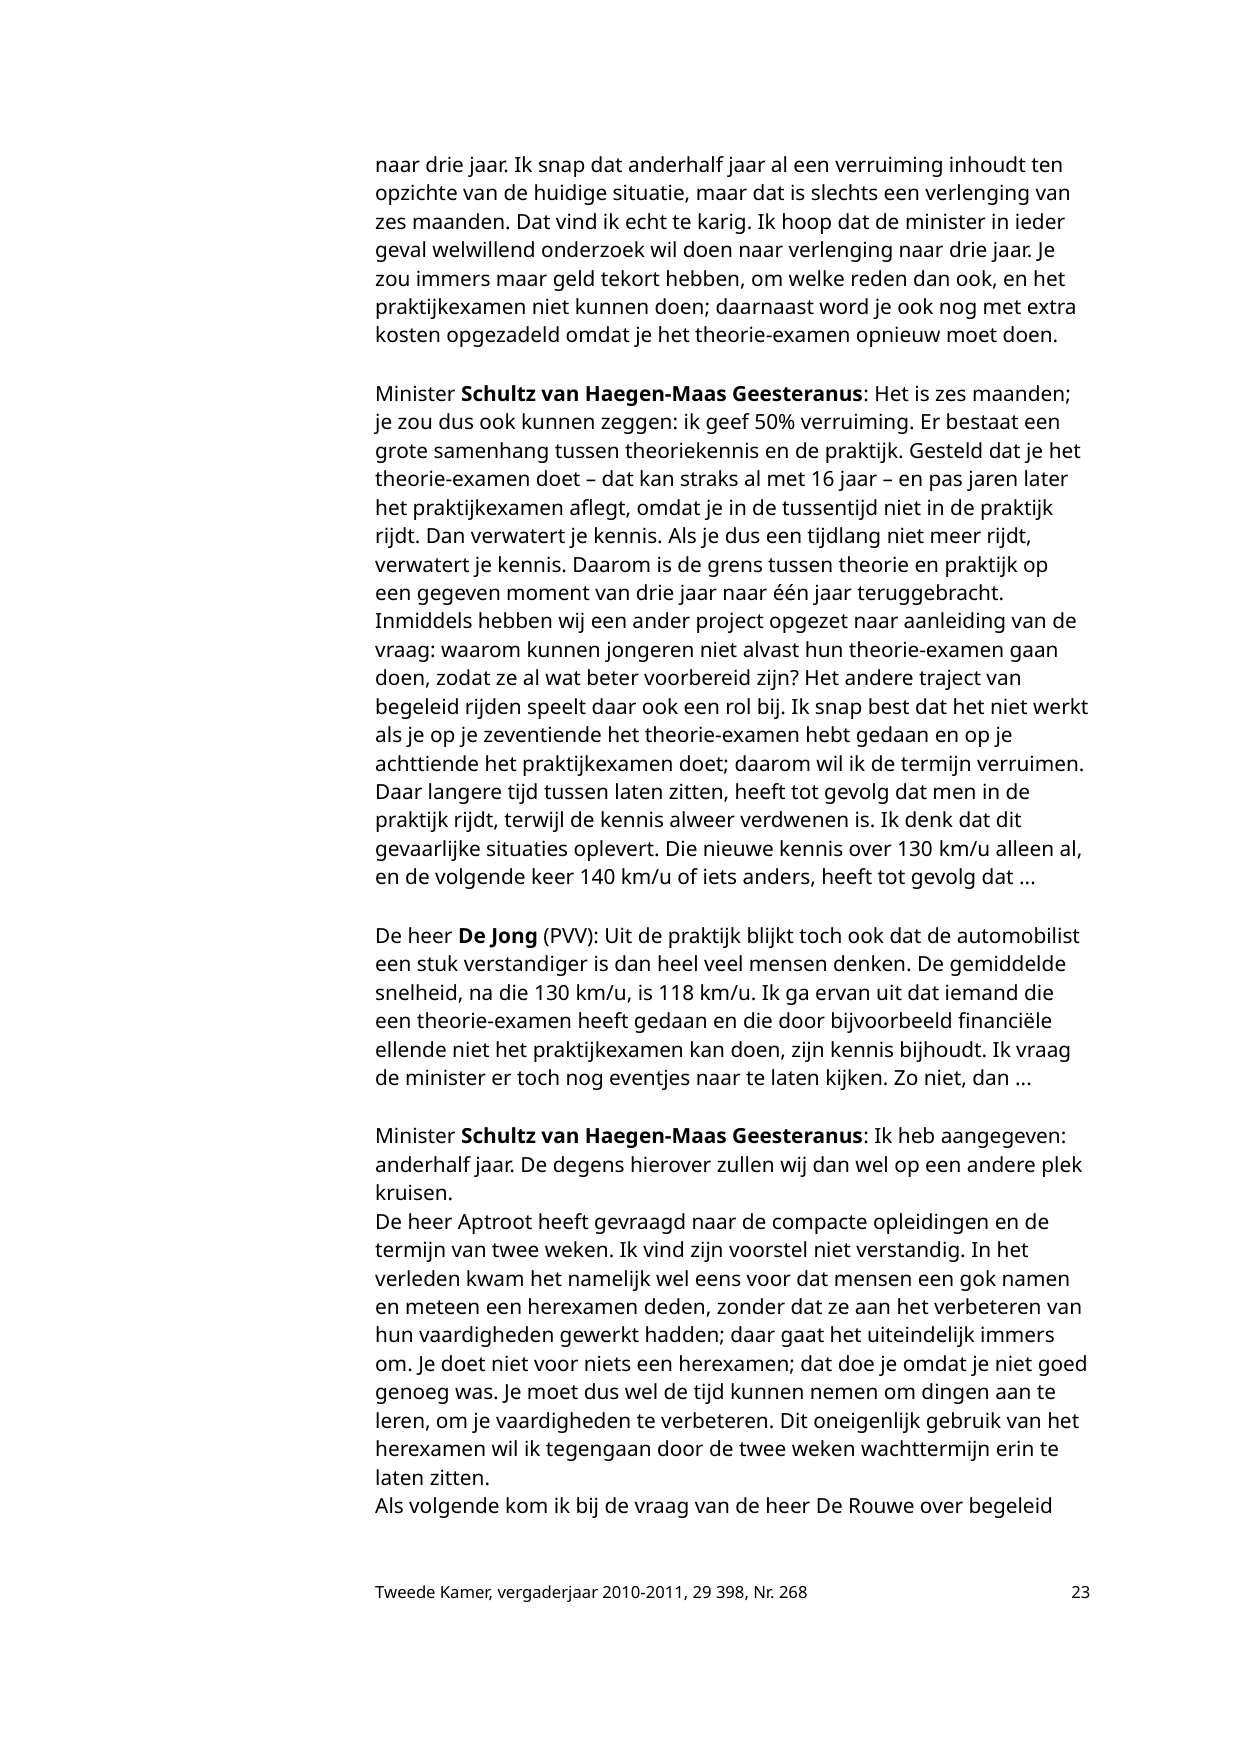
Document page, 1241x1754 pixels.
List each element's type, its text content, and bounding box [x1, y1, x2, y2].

text naar drie jaar. Ik snap dat anderhalf jaar al een verruiming inhoudt ten opzichte van de huidige situatie, maar dat is slechts een verlenging van zes maanden. Dat vind ik echt te karig. Ik hoop dat de minister in ieder geval welwillend onderzoek wil doen naar verlenging naar drie jaar. Je zou immers maar geld tekort hebben, om welke reden dan ook, en het praktijkexamen niet kunnen doen; daarnaast word je ook nog met extra kosten opgezadeld omdat je het theorie-examen opnieuw moet doen. [375, 150, 1090, 349]
text De heer De Jong (PVV): Uit de praktijk blijkt toch ook dat de automobilist een stuk verstandiger is dan heel veel mensen denken. De gemiddelde snelheid, na die 130 km/u, is 118 km/u. Ik ga ervan uit dat iemand die een theorie-examen heeft gedaan en die door bijvoorbeeld financiële ellende niet het praktijkexamen kan doen, zijn kennis bijhoudt. Ik vraag de minister er toch nog eventjes naar te laten kijken. Zo niet, dan ... [375, 921, 1090, 1092]
text Minister Schultz van Haegen-Maas Geesteranus: Ik heb aangegeven: anderhalf jaar. De degens hierover zullen wij dan wel op een andere plek kruisen. [375, 1122, 1090, 1207]
text Minister Schultz van Haegen-Maas Geesteranus: Het is zes maanden; je zou dus ook kunnen zeggen: ik geef 50% verruiming. Er bestaat een grote samenhang tussen theoriekennis en de praktijk. Gesteld dat je het theorie-examen doet – dat kan straks al met 16 jaar – en pas jaren later het praktijkexamen aflegt, omdat je in de tussentijd niet in de praktijk rijdt. Dan verwatert je kennis. Als je dus een tijdlang niet meer rijdt, verwatert je kennis. Daarom is de grens tussen theorie en praktijk op een gegeven moment van drie jaar naar één jaar teruggebracht. Inmiddels hebben wij een ander project opgezet naar aanleiding van de vraag: waarom kunnen jongeren niet alvast hun theorie-examen gaan doen, zodat ze al wat beter voorbereid zijn? Het andere traject van begeleid rijden speelt daar ook een rol bij. Ik snap best dat het niet werkt als je op je zeventiende het theorie-examen hebt gedaan en op je achttiende het praktijkexamen doet; daarom wil ik de termijn verruimen. Daar langere tijd tussen laten zitten, heeft tot gevolg dat men in de praktijk rijdt, terwijl de kennis alweer verdwenen is. Ik denk dat dit gevaarlijke situaties oplevert. Die nieuwe kennis over 130 km/u alleen al, en de volgende keer 140 km/u of iets anders, heeft tot gevolg dat ... [375, 379, 1090, 891]
text De heer Aptroot heeft gevraagd naar de compacte opleidingen en de termijn van twee weken. Ik vind zijn voorstel niet verstandig. In het verleden kwam het namelijk wel eens voor dat mensen een gok namen en meteen een herexamen deden, zonder dat ze aan het verbeteren van hun vaardigheden gewerkt hadden; daar gaat het uiteindelijk immers om. Je doet niet voor niets een herexamen; dat doe je omdat je niet goed genoeg was. Je moet dus wel de tijd kunnen nemen om dingen aan te leren, om je vaardigheden te verbeteren. Dit oneigenlijk gebruik van het herexamen wil ik tegengaan door de twee weken wachttermijn erin te laten zitten. [375, 1207, 1090, 1491]
text Als volgende kom ik bij de vraag van de heer De Rouwe over begeleid [375, 1491, 1090, 1520]
